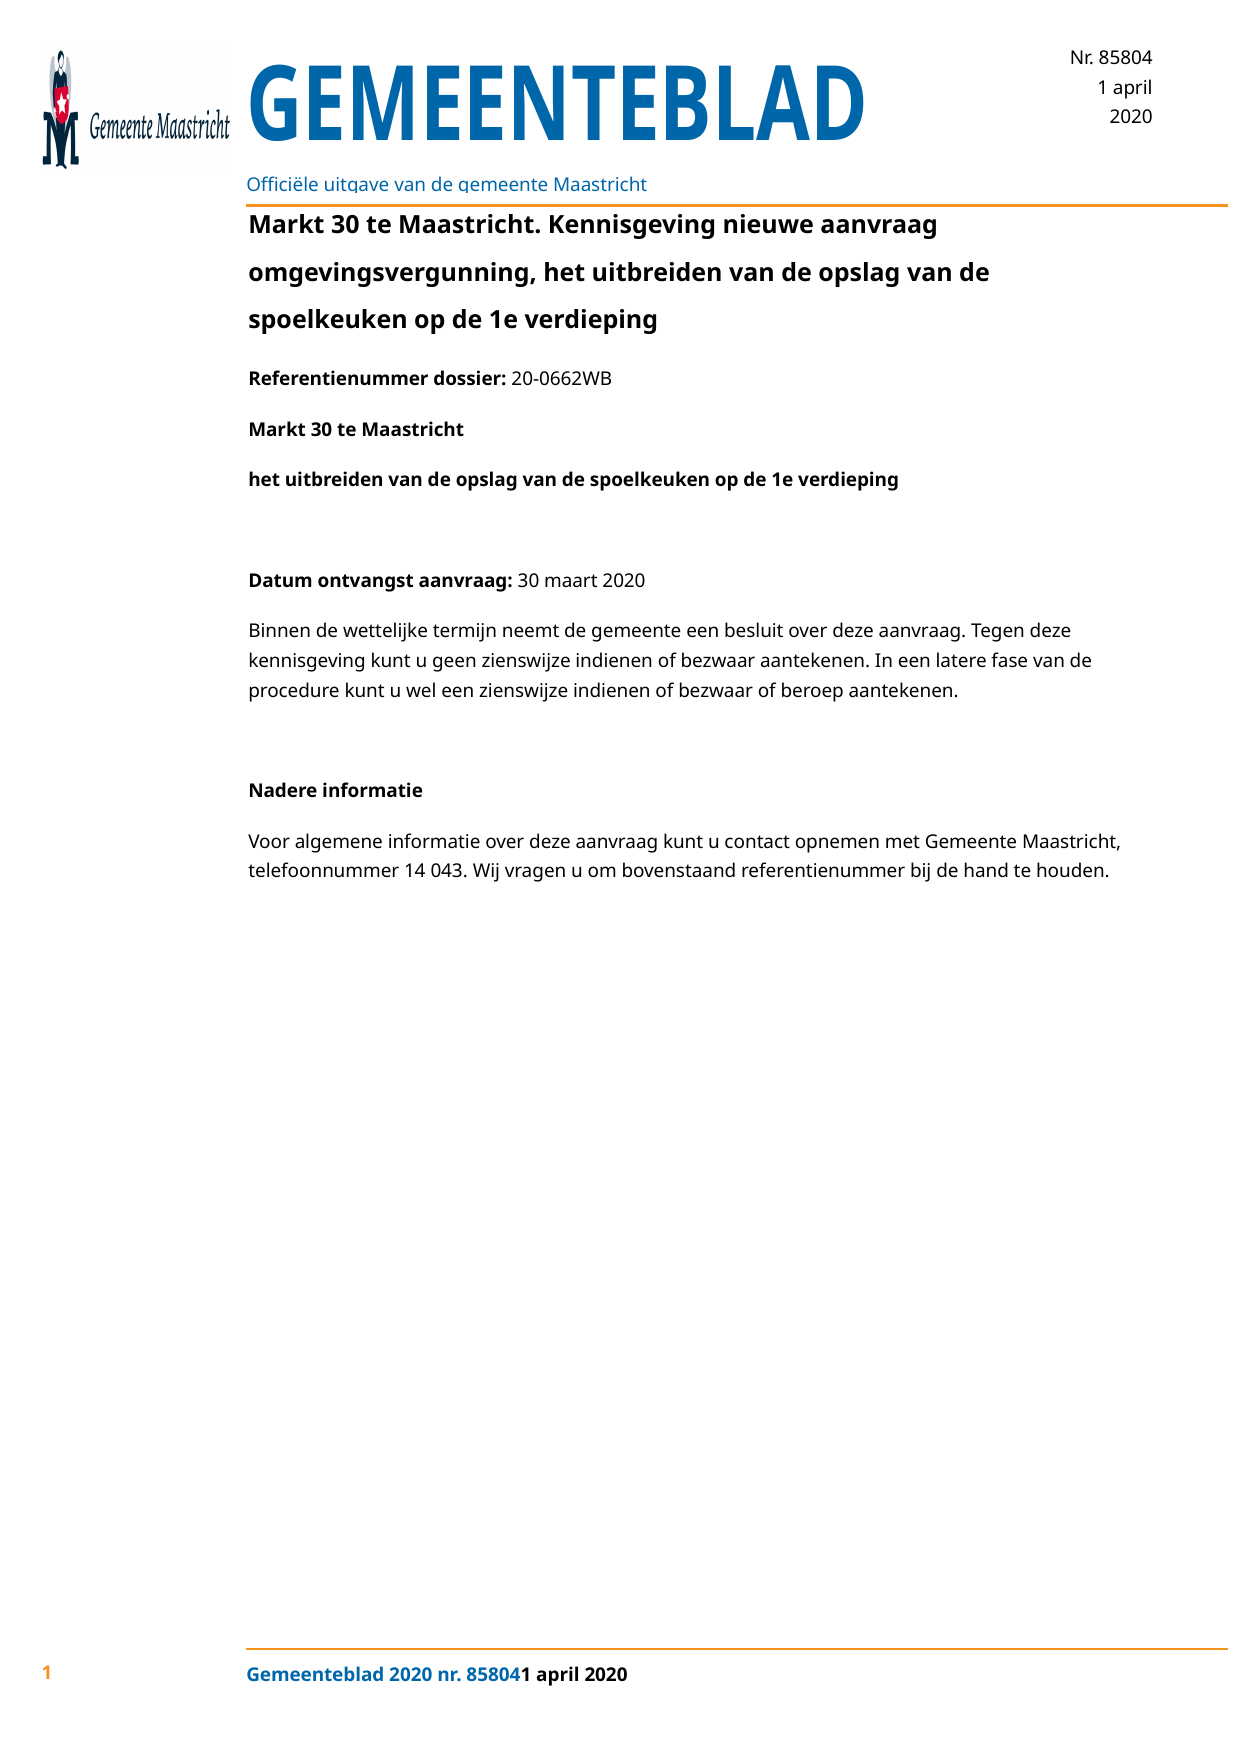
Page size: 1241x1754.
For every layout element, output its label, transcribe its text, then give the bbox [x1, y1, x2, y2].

picture [41, 47, 231, 172]
text Referentienummer dossier: 20-0662WB [248, 366, 1152, 391]
text Binnen de wettelijke termijn neemt de gemeente een besluit over deze aanvraag. Tegen deze kennisgeving kunt u geen zienswijze indienen of bezwaar aantekenen. In een latere fase van de procedure kunt u wel een zienswijze indienen of bezwaar of beroep aantekenen. [248, 618, 1152, 702]
text het uitbreiden van de opslag van de spoelkeuken op de 1e verdieping [248, 466, 1152, 492]
text Nadere informatie [248, 778, 1152, 803]
text Datum ontvangst aanvraag: 30 maart 2020 [248, 567, 1152, 593]
text Voor algemene informatie over deze aanvraag kunt u contact opnemen met Gemeente Maastricht, telefoonnummer 14 043. Wij vragen u om bovenstaand referentienummer bij de hand te houden. [248, 828, 1152, 883]
text Markt 30 te Maastricht. Kennisgeving nieuwe aanvraag omgevingsvergunning, het uitbreiden van de opslag van de spoelkeuken op de 1e verdieping [248, 207, 1152, 336]
text Markt 30 te Maastricht [248, 416, 1152, 442]
